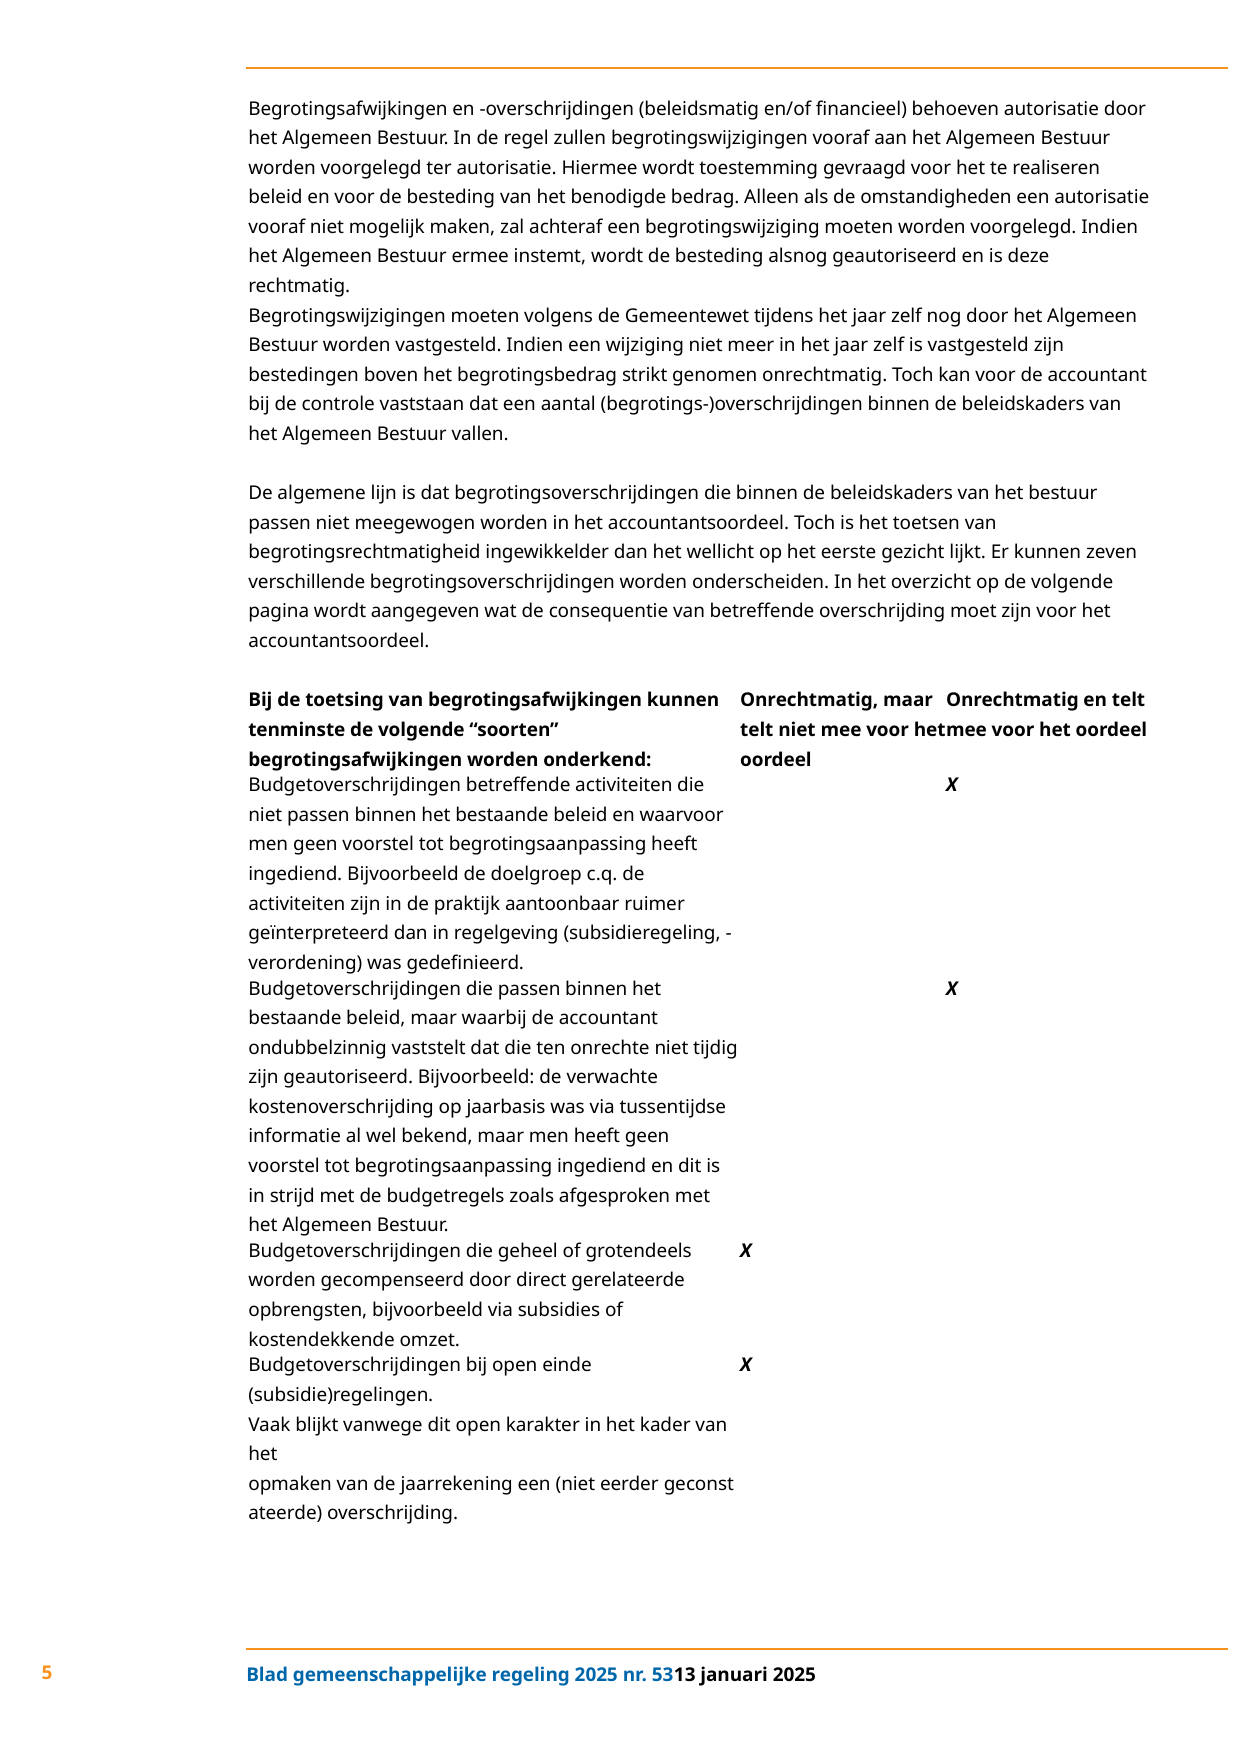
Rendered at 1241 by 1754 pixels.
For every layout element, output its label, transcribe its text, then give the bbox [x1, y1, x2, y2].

table_cell Budgetoverschrijdingen die passen binnen het bestaande beleid, maar waarbij de accountant ondubbelzinnig vaststelt dat die ten onrechte niet tijdig zijn geautoriseerd. Bijvoorbeeld: de verwachte kostenoverschrijding op jaarbasis was via tussentijdse informatie al wel bekend, maar men heeft geen voorstel tot begrotingsaanpassing ingediend en dit is in strijd met de budgetregels zoals afgesproken met het Algemeen Bestuur. [248, 975, 740, 1237]
table_header Onrechtmatig en telt mee voor het oordeel [946, 687, 1152, 771]
table_cell X [740, 1237, 946, 1352]
table_cell Budgetoverschrijdingen bij open einde (subsidie)regelingen. Vaak blijkt vanwege dit open karakter in het kader van het opmaken van de jaarrekening een (niet eerder geconstateerde) overschrijding. [248, 1352, 740, 1525]
table_cell [740, 975, 946, 1237]
table_header Bij de toetsing van begrotingsafwijkingen kunnen tenminste de volgende “soorten” begrotingsafwijkingen worden onderkend: [248, 687, 740, 771]
table_cell Budgetoverschrijdingen die geheel of grotendeels worden gecompenseerd door direct gerelateerde opbrengsten, bijvoorbeeld via subsidies of kostendekkende omzet. [248, 1237, 740, 1352]
table_cell [740, 771, 946, 975]
table_cell Budgetoverschrijdingen betreffende activiteiten die niet passen binnen het bestaande beleid en waarvoor men geen voorstel tot begrotingsaanpassing heeft ingediend. Bijvoorbeeld de doelgroep c.q. de activiteiten zijn in de praktijk aantoonbaar ruimer geïnterpreteerd dan in regelgeving (subsidieregeling, - verordening) was gedefinieerd. [248, 771, 740, 975]
text Begrotingswijzigingen moeten volgens de Gemeentewet tijdens het jaar zelf nog door het Algemeen Bestuur worden vastgesteld. Indien een wijziging niet meer in het jaar zelf is vastgesteld zijn bestedingen boven het begrotingsbedrag strikt genomen onrechtmatig. Toch kan voor de accountant bij de controle vaststaan dat een aantal (begrotings-)overschrijdingen binnen de beleidskaders van het Algemeen Bestuur vallen. [248, 302, 1152, 446]
table_cell X [740, 1352, 946, 1525]
table_cell [946, 1237, 1152, 1352]
table_cell X [946, 975, 1152, 1237]
picture [41, 47, 231, 172]
table_cell [946, 1352, 1152, 1525]
table_header Onrechtmatig, maar telt niet mee voor het oordeel [740, 687, 946, 771]
text Begrotingsafwijkingen en -overschrijdingen (beleidsmatig en/of financieel) behoeven autorisatie door het Algemeen Bestuur. In de regel zullen begrotingswijzigingen vooraf aan het Algemeen Bestuur worden voorgelegd ter autorisatie. Hiermee wordt toestemming gevraagd voor het te realiseren beleid en voor de besteding van het benodigde bedrag. Alleen als de omstandigheden een autorisatie vooraf niet mogelijk maken, zal achteraf een begrotingswijziging moeten worden voorgelegd. Indien het Algemeen Bestuur ermee instemt, wordt de besteding alsnog geautoriseerd en is deze rechtmatig. [248, 95, 1152, 298]
table_cell X [946, 771, 1152, 975]
text De algemene lijn is dat begrotingsoverschrijdingen die binnen de beleidskaders van het bestuur passen niet meegewogen worden in het accountantsoordeel. Toch is het toetsen van begrotingsrechtmatigheid ingewikkelder dan het wellicht op het eerste gezicht lijkt. Er kunnen zeven verschillende begrotingsoverschrijdingen worden onderscheiden. In het overzicht op de volgende pagina wordt aangegeven wat de consequentie van betreffende overschrijding moet zijn voor het accountantsoordeel. [248, 479, 1152, 653]
